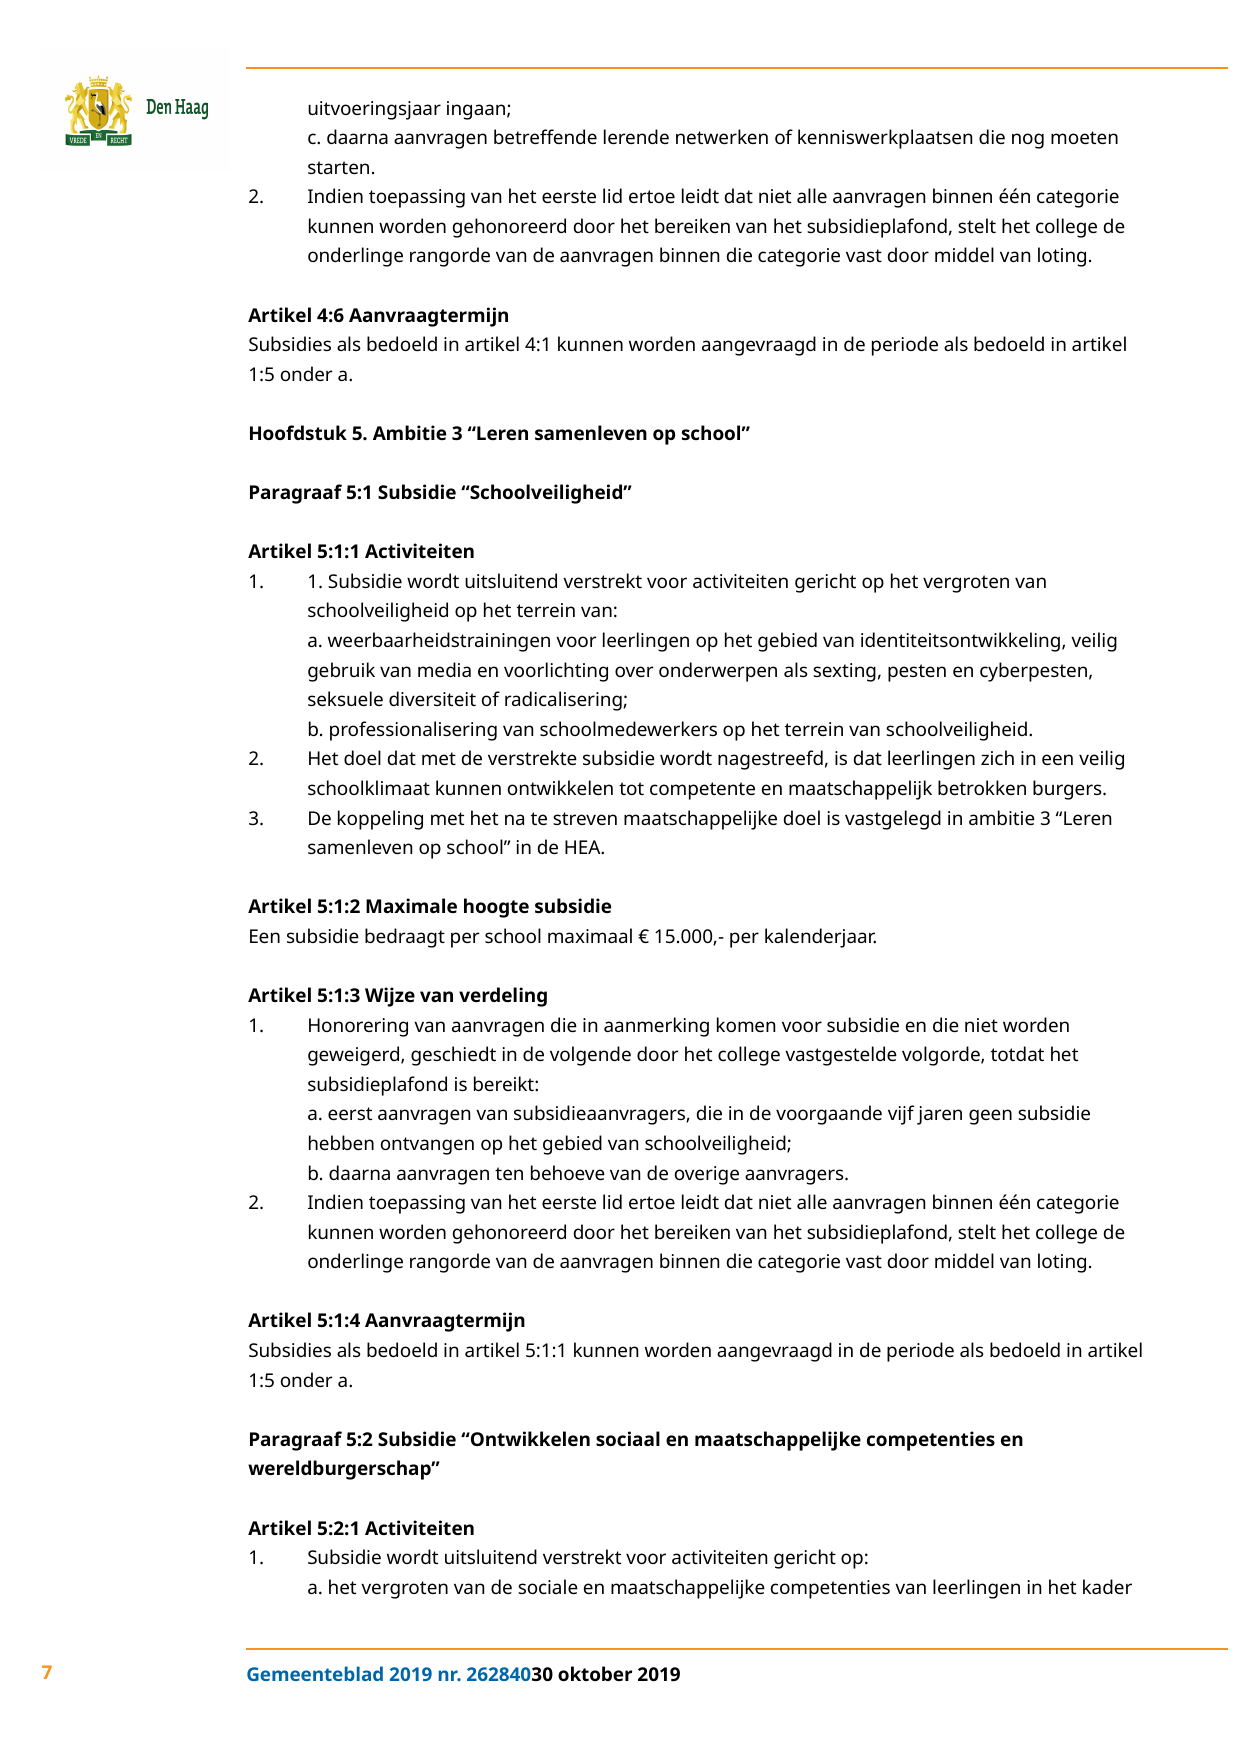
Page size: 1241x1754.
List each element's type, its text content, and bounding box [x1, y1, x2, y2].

text Artikel 5:1:3 Wijze van verdeling [248, 982, 1152, 1008]
list a. eerst aanvragen van subsidieaanvragers, die in de voorgaande vijf jaren geen subsidie hebben ontvangen op het gebied van schoolveiligheid; [248, 1101, 1152, 1156]
list b. professionalisering van schoolmedewerkers op het terrein van schoolveiligheid. [248, 716, 1152, 742]
text Een subsidie bedraagt per school maximaal € 15.000,- per kalenderjaar. [248, 923, 1152, 949]
text Paragraaf 5:2 Subsidie “Ontwikkelen sociaal en maatschappelijke competenties en wereldburgerschap” [248, 1426, 1152, 1481]
list b. daarna aanvragen ten behoeve van de overige aanvragers. [248, 1160, 1152, 1186]
list a. het vergroten van de sociale en maatschappelijke competenties van leerlingen in het kader [248, 1574, 1152, 1600]
list a. weerbaarheidstrainingen voor leerlingen op het gebied van identiteitsontwikkeling, veilig gebruik van media en voorlichting over onderwerpen als sexting, pesten en cyberpesten, seksuele diversiteit of radicalisering; [248, 627, 1152, 712]
list Het doel dat met de verstrekte subsidie wordt nagestreefd, is dat leerlingen zich in een veilig schoolklimaat kunnen ontwikkelen tot competente en maatschappelijk betrokken burgers. [248, 746, 1152, 801]
text Artikel 5:2:1 Activiteiten [248, 1515, 1152, 1541]
list Indien toepassing van het eerste lid ertoe leidt dat niet alle aanvragen binnen één categorie kunnen worden gehonoreerd door het bereiken van het subsidieplafond, stelt het college de onderlinge rangorde van de aanvragen binnen die categorie vast door middel van loting. [248, 183, 1152, 268]
text Hoofdstuk 5. Ambitie 3 “Leren samenleven op school” [248, 420, 1152, 446]
text Artikel 5:1:4 Aanvraagtermijn [248, 1308, 1152, 1333]
list Indien toepassing van het eerste lid ertoe leidt dat niet alle aanvragen binnen één categorie kunnen worden gehonoreerd door het bereiken van het subsidieplafond, stelt het college de onderlinge rangorde van de aanvragen binnen die categorie vast door middel van loting. [248, 1189, 1152, 1274]
picture [41, 47, 231, 172]
list Subsidie wordt uitsluitend verstrekt voor activiteiten gericht op: [248, 1544, 1152, 1570]
list 1. Subsidie wordt uitsluitend verstrekt voor activiteiten gericht op het vergroten van schoolveiligheid op het terrein van: [248, 568, 1152, 623]
list uitvoeringsjaar ingaan; [248, 95, 1152, 121]
list De koppeling met het na te streven maatschappelijke doel is vastgelegd in ambitie 3 “Leren samenleven op school” in de HEA. [248, 805, 1152, 860]
text Subsidies als bedoeld in artikel 5:1:1 kunnen worden aangevraagd in de periode als bedoeld in artikel 1:5 onder a. [248, 1337, 1152, 1393]
list c. daarna aanvragen betreffende lerende netwerken of kenniswerkplaatsen die nog moeten starten. [248, 124, 1152, 180]
list Honorering van aanvragen die in aanmerking komen voor subsidie en die niet worden geweigerd, geschiedt in de volgende door het college vastgestelde volgorde, totdat het subsidieplafond is bereikt: [248, 1012, 1152, 1097]
text Artikel 5:1:2 Maximale hoogte subsidie [248, 893, 1152, 919]
text Paragraaf 5:1 Subsidie “Schoolveiligheid” [248, 479, 1152, 505]
text Subsidies als bedoeld in artikel 4:1 kunnen worden aangevraagd in de periode als bedoeld in artikel 1:5 onder a. [248, 331, 1152, 387]
text Artikel 5:1:1 Activiteiten [248, 538, 1152, 564]
text Artikel 4:6 Aanvraagtermijn [248, 302, 1152, 328]
